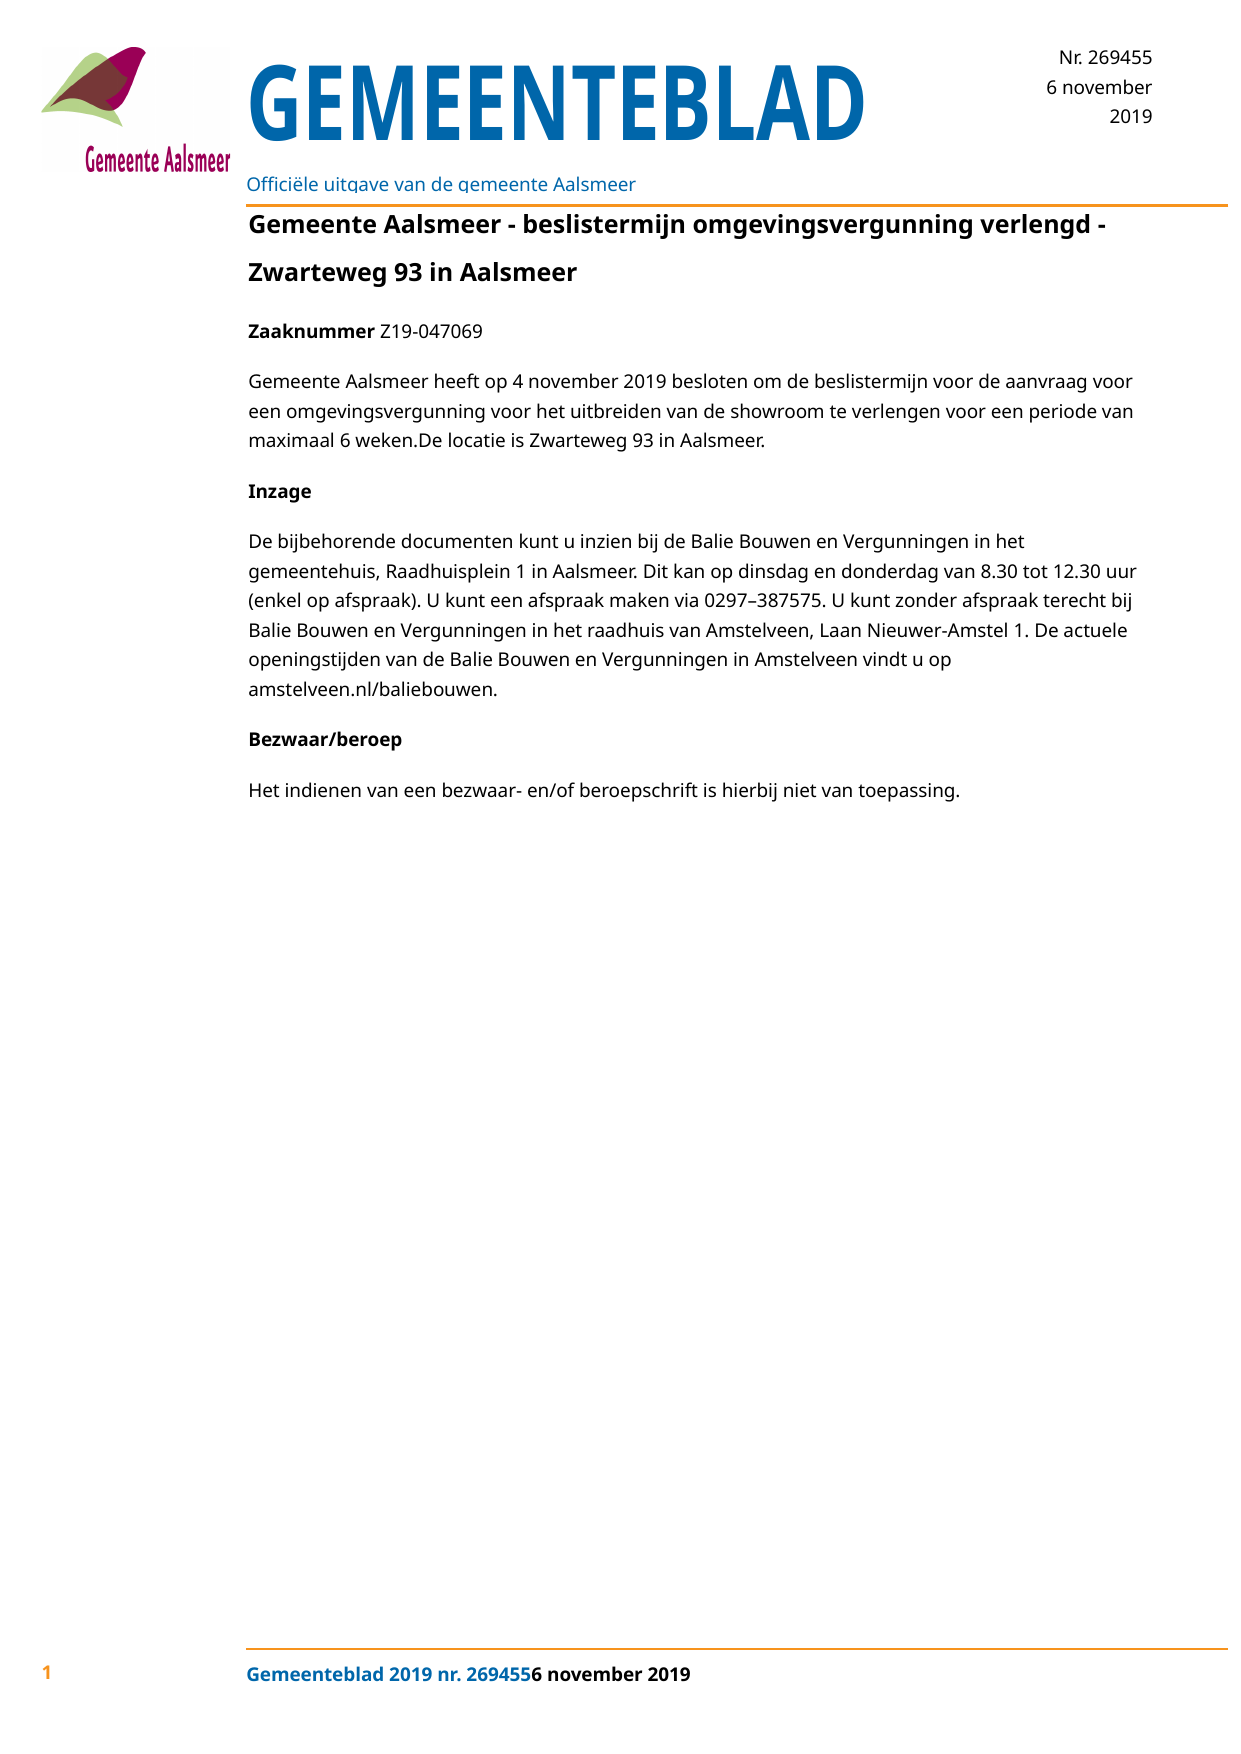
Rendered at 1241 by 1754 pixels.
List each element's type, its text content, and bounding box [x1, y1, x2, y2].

text Zaaknummer Z19-047069 [248, 318, 1152, 344]
picture [41, 47, 231, 172]
text Gemeente Aalsmeer heeft op 4 november 2019 besloten om de beslistermijn voor de aanvraag voor een omgevingsvergunning voor het uitbreiden van de showroom te verlengen voor een periode van maximaal 6 weken.De locatie is Zwarteweg 93 in Aalsmeer. [248, 368, 1152, 453]
text Inzage [248, 478, 1152, 504]
text De bijbehorende documenten kunt u inzien bij de Balie Bouwen en Vergunningen in het gemeentehuis, Raadhuisplein 1 in Aalsmeer. Dit kan op dinsdag en donderdag van 8.30 tot 12.30 uur (enkel op afspraak). U kunt een afspraak maken via 0297–387575. U kunt zonder afspraak terecht bij Balie Bouwen en Vergunningen in het raadhuis van Amstelveen, Laan Nieuwer-Amstel 1. De actuele openingstijden van de Balie Bouwen en Vergunningen in Amstelveen vindt u op amstelveen.nl/baliebouwen. [248, 528, 1152, 702]
text Gemeente Aalsmeer - beslistermijn omgevingsvergunning verlengd - Zwarteweg 93 in Aalsmeer [248, 207, 1152, 288]
text Het indienen van een bezwaar- en/of beroepschrift is hierbij niet van toepassing. [248, 777, 1152, 803]
text Bezwaar/beroep [248, 727, 1152, 752]
